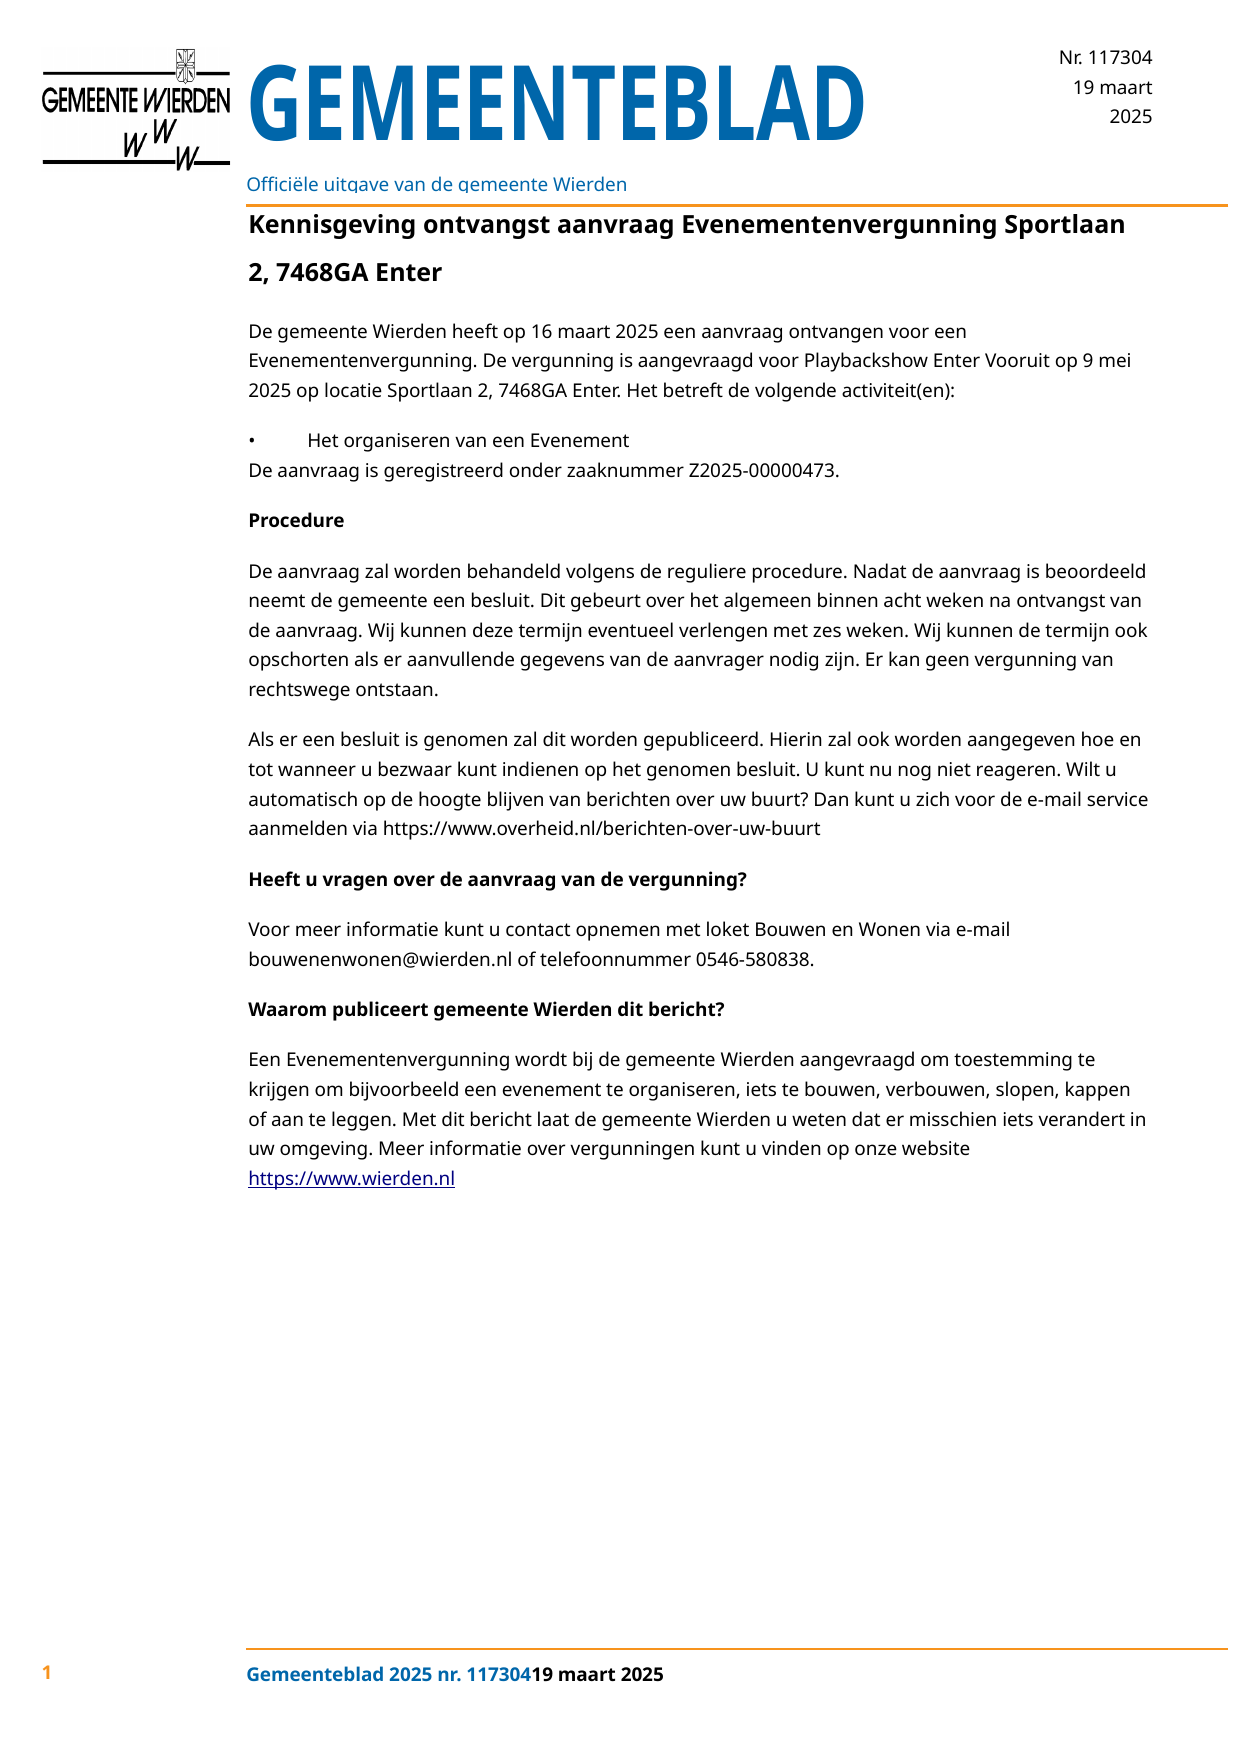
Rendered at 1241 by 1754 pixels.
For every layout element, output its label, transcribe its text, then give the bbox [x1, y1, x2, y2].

text Een Evenementenvergunning wordt bij de gemeente Wierden aangevraagd om toestemming te krijgen om bijvoorbeeld een evenement te organiseren, iets te bouwen, verbouwen, slopen, kappen of aan te leggen. Met dit bericht laat de gemeente Wierden u weten dat er misschien iets verandert in uw omgeving. Meer informatie over vergunningen kunt u vinden op onze website https://www.wierden.nl [248, 1047, 1152, 1191]
text De aanvraag is geregistreerd onder zaaknummer Z2025-00000473. [248, 457, 1152, 483]
text Procedure [248, 507, 1152, 533]
list Het organiseren van een Evenement [248, 427, 1152, 453]
picture [41, 47, 231, 172]
text Heeft u vragen over de aanvraag van de vergunning? [248, 866, 1152, 892]
text De aanvraag zal worden behandeld volgens de reguliere procedure. Nadat de aanvraag is beoordeeld neemt de gemeente een besluit. Dit gebeurt over het algemeen binnen acht weken na ontvangst van de aanvraag. Wij kunnen deze termijn eventueel verlengen met zes weken. Wij kunnen de termijn ook opschorten als er aanvullende gegevens van de aanvrager nodig zijn. Er kan geen vergunning van rechtswege ontstaan. [248, 558, 1152, 702]
text Voor meer informatie kunt u contact opnemen met loket Bouwen en Wonen via e-mail bouwenenwonen@wierden.nl of telefoonnummer 0546-580838. [248, 916, 1152, 972]
text Waarom publiceert gemeente Wierden dit bericht? [248, 996, 1152, 1022]
text Kennisgeving ontvangst aanvraag Evenementenvergunning Sportlaan 2, 7468GA Enter [248, 207, 1152, 288]
text De gemeente Wierden heeft op 16 maart 2025 een aanvraag ontvangen voor een Evenementenvergunning. De vergunning is aangevraagd voor Playbackshow Enter Vooruit op 9 mei 2025 op locatie Sportlaan 2, 7468GA Enter. Het betreft de volgende activiteit(en): [248, 318, 1152, 403]
text Als er een besluit is genomen zal dit worden gepubliceerd. Hierin zal ook worden aangegeven hoe en tot wanneer u bezwaar kunt indienen op het genomen besluit. U kunt nu nog niet reageren. Wilt u automatisch op de hoogte blijven van berichten over uw buurt? Dan kunt u zich voor de e-mail service aanmelden via https://www.overheid.nl/berichten-over-uw-buurt [248, 727, 1152, 841]
